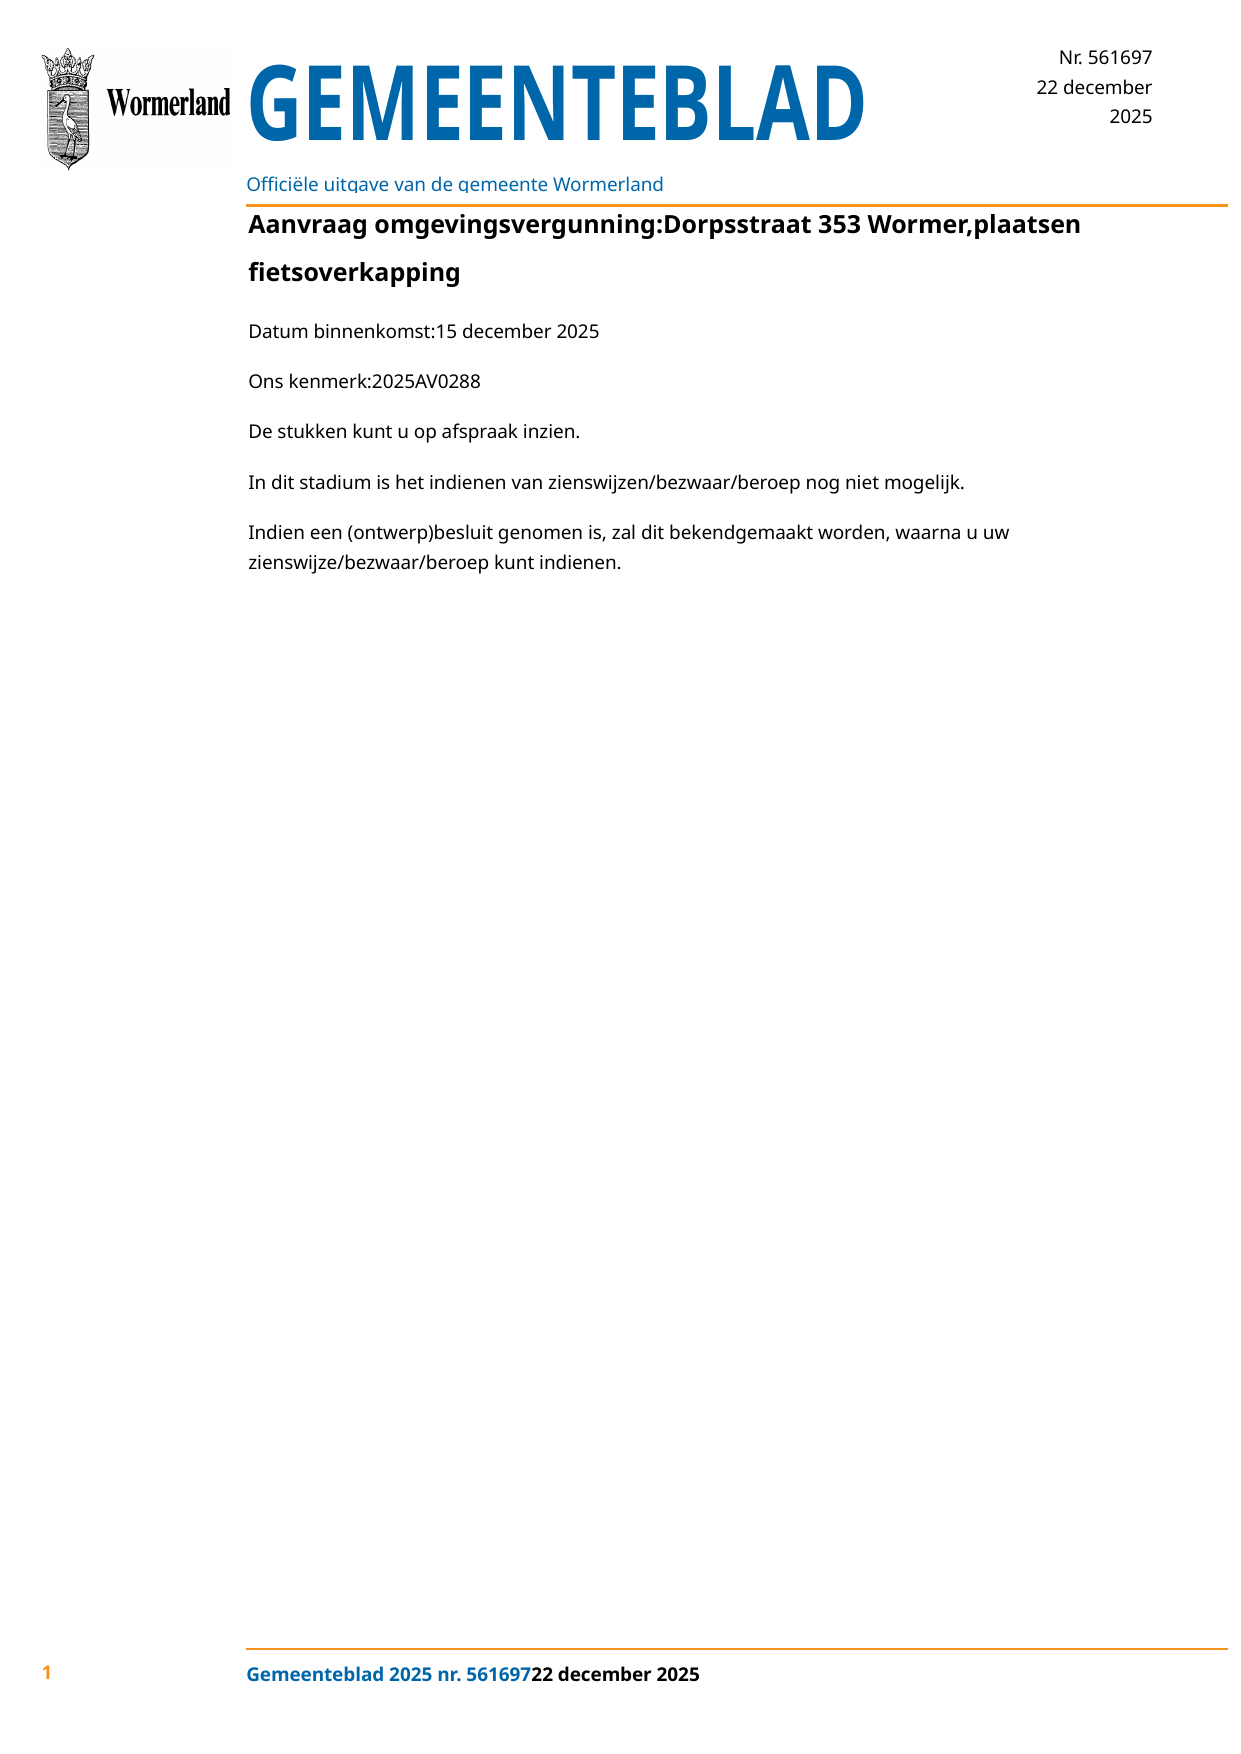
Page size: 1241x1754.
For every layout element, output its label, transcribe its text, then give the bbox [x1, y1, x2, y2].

text Indien een (ontwerp)besluit genomen is, zal dit bekendgemaakt worden, waarna u uw zienswijze/bezwaar/beroep kunt indienen. [248, 519, 1152, 575]
text De stukken kunt u op afspraak inzien. [248, 419, 1152, 444]
text Ons kenmerk:2025AV0288 [248, 368, 1152, 394]
picture [41, 47, 231, 172]
text In dit stadium is het indienen van zienswijzen/bezwaar/beroep nog niet mogelijk. [248, 469, 1152, 495]
text Aanvraag omgevingsvergunning:Dorpsstraat 353 Wormer,plaatsen fietsoverkapping [248, 207, 1152, 288]
text Datum binnenkomst:15 december 2025 [248, 318, 1152, 344]
